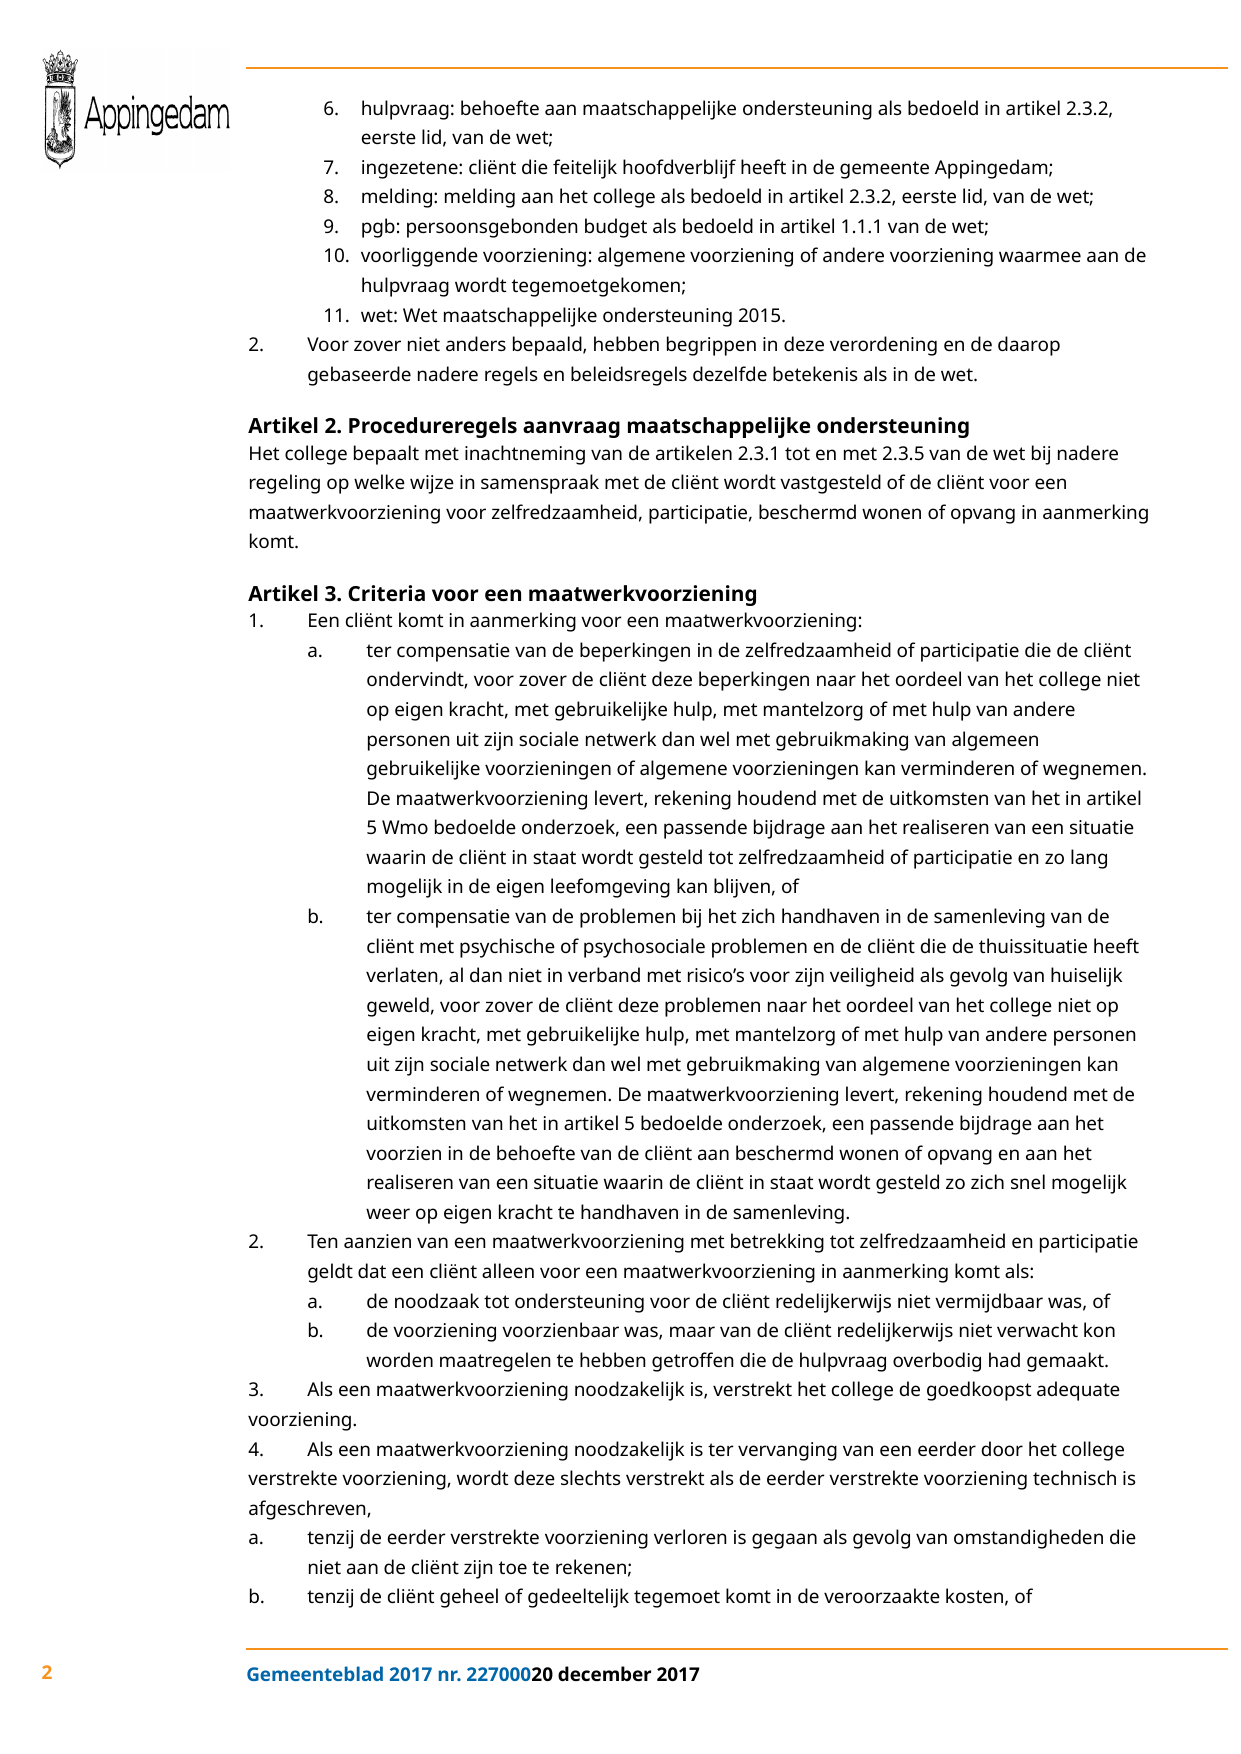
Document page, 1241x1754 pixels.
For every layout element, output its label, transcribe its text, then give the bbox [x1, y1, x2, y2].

list Ten aanzien van een maatwerkvoorziening met betrekking tot zelfredzaamheid en participatie geldt dat een cliënt alleen voor een maatwerkvoorziening in aanmerking komt als: [248, 1229, 1152, 1284]
picture [41, 47, 231, 172]
list wet: Wet maatschappelijke ondersteuning 2015. [323, 302, 1152, 328]
list Voor zover niet anders bepaald, hebben begrippen in deze verordening en de daarop gebaseerde nadere regels en beleidsregels dezelfde betekenis als in de wet. [248, 331, 1152, 387]
text verstrekte voorziening, wordt deze slechts verstrekt als de eerder verstrekte voorziening technisch is afgeschreven, [248, 1465, 1152, 1521]
list melding: melding aan het college als bedoeld in artikel 2.3.2, eerste lid, van de wet; [323, 183, 1152, 209]
list Als een maatwerkvoorziening noodzakelijk is ter vervanging van een eerder door het college [248, 1436, 1152, 1462]
list pgb: persoonsgebonden budget als bedoeld in artikel 1.1.1 van de wet; [323, 213, 1152, 239]
text Artikel 2. Procedureregels aanvraag maatschappelijke ondersteuning [248, 411, 1152, 440]
list Een cliënt komt in aanmerking voor een maatwerkvoorziening: [248, 607, 1152, 633]
list de noodzaak tot ondersteuning voor de cliënt redelijkerwijs niet vermijdbaar was, of [307, 1288, 1152, 1314]
list voorliggende voorziening: algemene voorziening of andere voorziening waarmee aan de hulpvraag wordt tegemoetgekomen; [323, 243, 1152, 298]
list de voorziening voorzienbaar was, maar van de cliënt redelijkerwijs niet verwacht kon worden maatregelen te hebben getroffen die de hulpvraag overbodig had gemaakt. [307, 1317, 1152, 1373]
text Het college bepaalt met inachtneming van de artikelen 2.3.1 tot en met 2.3.5 van de wet bij nadere regeling op welke wijze in samenspraak met de cliënt wordt vastgesteld of de cliënt voor een maatwerkvoorziening voor zelfredzaamheid, participatie, beschermd wonen of opvang in aanmerking komt. [248, 440, 1152, 554]
text Artikel 3. Criteria voor een maatwerkvoorziening [248, 579, 1152, 607]
list tenzij de eerder verstrekte voorziening verloren is gegaan als gevolg van omstandigheden die niet aan de cliënt zijn toe te rekenen; [248, 1524, 1152, 1580]
list Als een maatwerkvoorziening noodzakelijk is, verstrekt het college de goedkoopst adequate [248, 1377, 1152, 1402]
list hulpvraag: behoefte aan maatschappelijke ondersteuning als bedoeld in artikel 2.3.2, eerste lid, van de wet; [323, 95, 1152, 150]
text voorziening. [248, 1406, 1152, 1432]
list ingezetene: cliënt die feitelijk hoofdverblijf heeft in de gemeente Appingedam; [323, 154, 1152, 180]
list ter compensatie van de beperkingen in de zelfredzaamheid of participatie die de cliënt ondervindt, voor zover de cliënt deze beperkingen naar het oordeel van het college niet op eigen kracht, met gebruikelijke hulp, met mantelzorg of met hulp van andere personen uit zijn sociale netwerk dan wel met gebruikmaking van algemeen gebruikelijke voorzieningen of algemene voorzieningen kan verminderen of wegnemen. De maatwerkvoorziening levert, rekening houdend met de uitkomsten van het in artikel 5 Wmo bedoelde onderzoek, een passende bijdrage aan het realiseren van een situatie waarin de cliënt in staat wordt gesteld tot zelfredzaamheid of participatie en zo lang mogelijk in de eigen leefomgeving kan blijven, of [307, 637, 1152, 899]
list ter compensatie van de problemen bij het zich handhaven in de samenleving van de cliënt met psychische of psychosociale problemen en de cliënt die de thuissituatie heeft verlaten, al dan niet in verband met risico’s voor zijn veiligheid als gevolg van huiselijk geweld, voor zover de cliënt deze problemen naar het oordeel van het college niet op eigen kracht, met gebruikelijke hulp, met mantelzorg of met hulp van andere personen uit zijn sociale netwerk dan wel met gebruikmaking van algemene voorzieningen kan verminderen of wegnemen. De maatwerkvoorziening levert, rekening houdend met de uitkomsten van het in artikel 5 bedoelde onderzoek, een passende bijdrage aan het voorzien in de behoefte van de cliënt aan beschermd wonen of opvang en aan het realiseren van een situatie waarin de cliënt in staat wordt gesteld zo zich snel mogelijk weer op eigen kracht te handhaven in de samenleving. [307, 903, 1152, 1225]
list tenzij de cliënt geheel of gedeeltelijk tegemoet komt in de veroorzaakte kosten, of [248, 1584, 1152, 1609]
